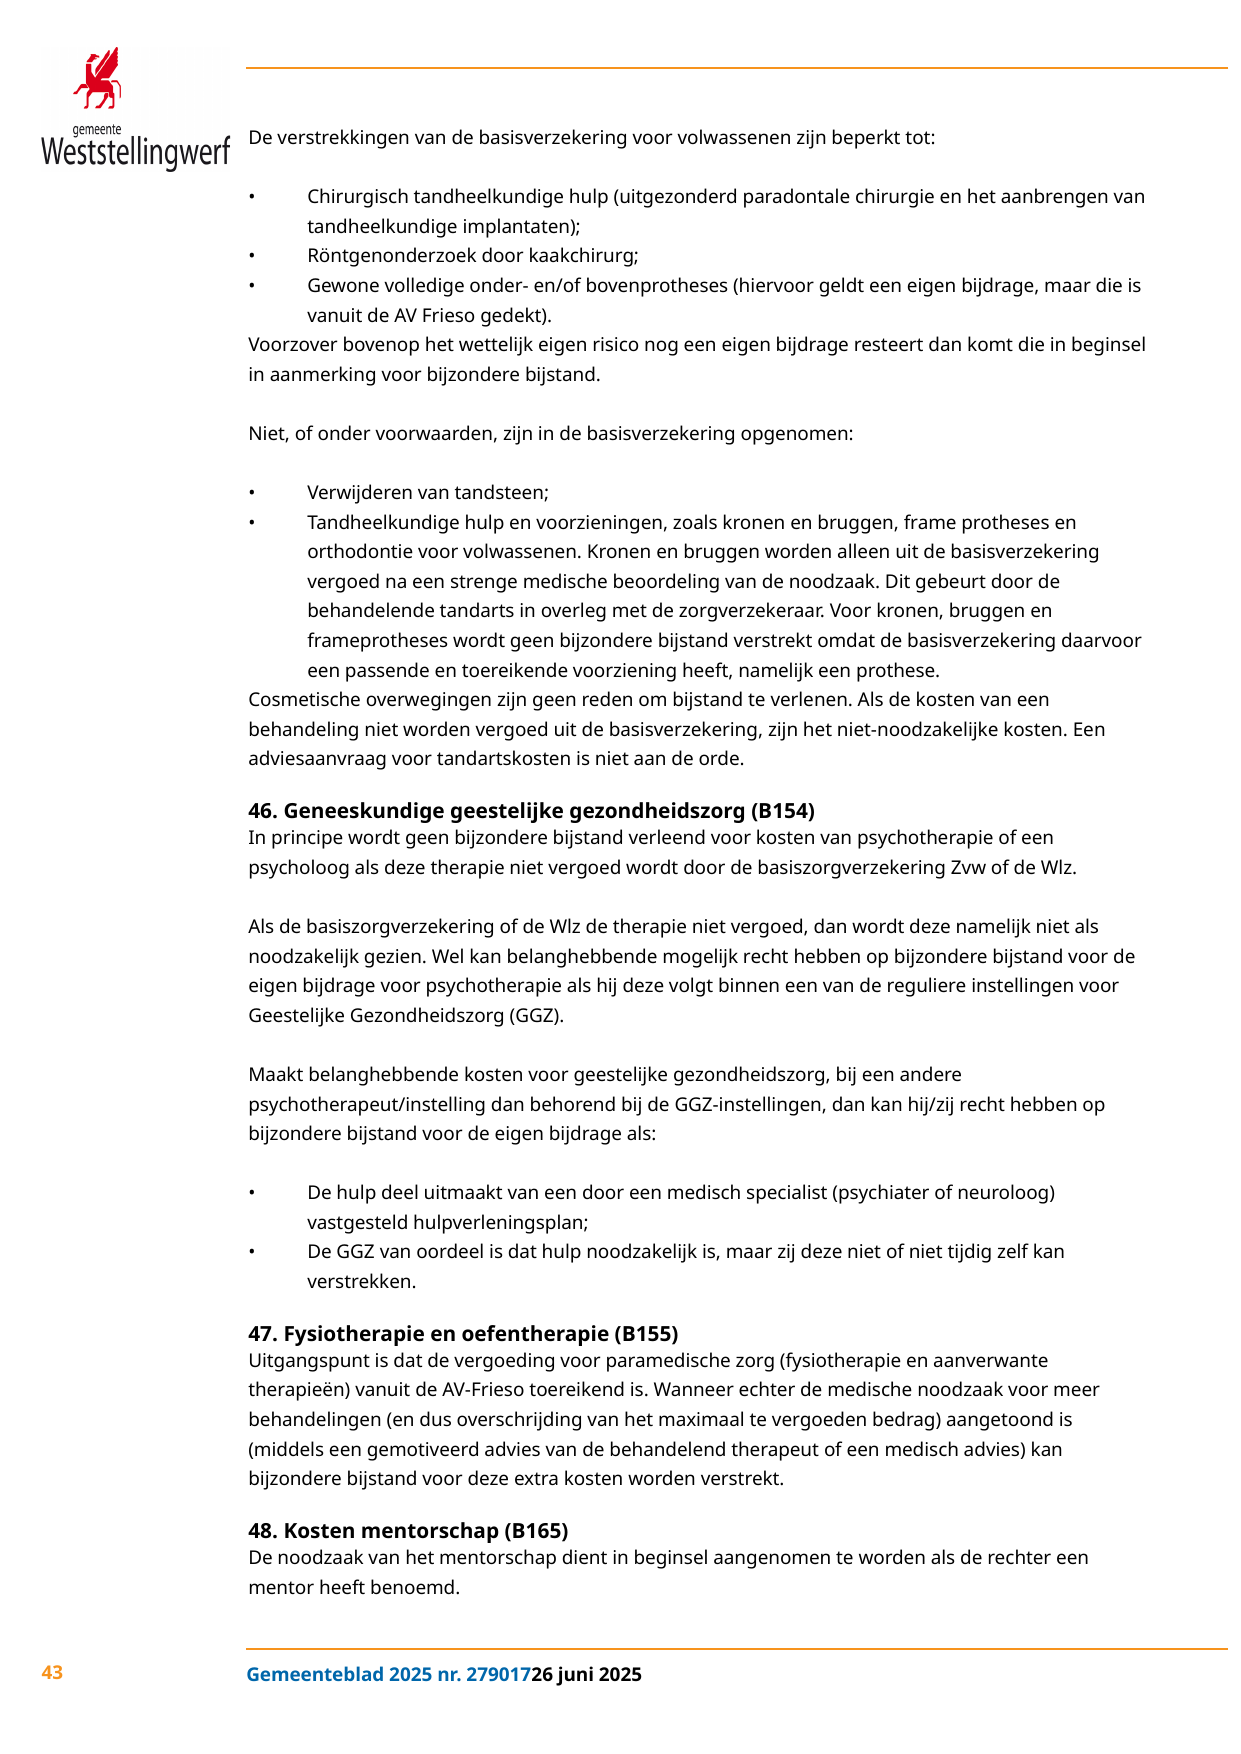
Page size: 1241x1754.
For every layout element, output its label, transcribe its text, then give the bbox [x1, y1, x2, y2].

text Cosmetische overwegingen zijn geen reden om bijstand te verlenen. Als de kosten van een behandeling niet worden vergoed uit de basisverzekering, zijn het niet-noodzakelijke kosten. Een adviesaanvraag voor tandartskosten is niet aan de orde. [248, 686, 1152, 771]
text Uitgangspunt is dat de vergoeding voor paramedische zorg (fysiotherapie en aanverwante therapieën) vanuit de AV-Frieso toereikend is. Wanneer echter de medische noodzaak voor meer behandelingen (en dus overschrijding van het maximaal te vergoeden bedrag) aangetoond is (middels een gemotiveerd advies van de behandelend therapeut of een medisch advies) kan bijzondere bijstand voor deze extra kosten worden verstrekt. [248, 1347, 1152, 1491]
list Tandheelkundige hulp en voorzieningen, zoals kronen en bruggen, frame protheses en orthodontie voor volwassenen. Kronen en bruggen worden alleen uit de basisverzekering vergoed na een strenge medische beoordeling van de noodzaak. Dit gebeurt door de behandelende tandarts in overleg met de zorgverzekeraar. Voor kronen, bruggen en frameprotheses wordt geen bijzondere bijstand verstrekt omdat de basisverzekering daarvoor een passende en toereikende voorziening heeft, namelijk een prothese. [248, 509, 1152, 683]
text 47. Fysiotherapie en oefentherapie (B155) [248, 1319, 1152, 1347]
text De verstrekkingen van de basisverzekering voor volwassenen zijn beperkt tot: [248, 124, 1152, 150]
text De noodzaak van het mentorschap dient in beginsel aangenomen te worden als de rechter een mentor heeft benoemd. [248, 1544, 1152, 1599]
list Verwijderen van tandsteen; [248, 479, 1152, 505]
text 48. Kosten mentorschap (B165) [248, 1516, 1152, 1544]
list De GGZ van oordeel is dat hulp noodzakelijk is, maar zij deze niet of niet tijdig zelf kan verstrekken. [248, 1239, 1152, 1294]
text Als de basiszorgverzekering of de Wlz de therapie niet vergoed, dan wordt deze namelijk niet als noodzakelijk gezien. Wel kan belanghebbende mogelijk recht hebben op bijzondere bijstand voor de eigen bijdrage voor psychotherapie als hij deze volgt binnen een van de reguliere instellingen voor Geestelijke Gezondheidszorg (GGZ). [248, 913, 1152, 1028]
text In principe wordt geen bijzondere bijstand verleend voor kosten van psychotherapie of een psycholoog als deze therapie niet vergoed wordt door de basiszorgverzekering Zvw of de Wlz. [248, 824, 1152, 880]
list Röntgenonderzoek door kaakchirurg; [248, 243, 1152, 268]
text Voorzover bovenop het wettelijk eigen risico nog een eigen bijdrage resteert dan komt die in beginsel in aanmerking voor bijzondere bijstand. [248, 331, 1152, 387]
list De hulp deel uitmaakt van een door een medisch specialist (psychiater of neuroloog) vastgesteld hulpverleningsplan; [248, 1179, 1152, 1235]
text 46. Geneeskundige geestelijke gezondheidszorg (B154) [248, 796, 1152, 824]
text Niet, of onder voorwaarden, zijn in de basisverzekering opgenomen: [248, 420, 1152, 446]
list Chirurgisch tandheelkundige hulp (uitgezonderd paradontale chirurgie en het aanbrengen van tandheelkundige implantaten); [248, 183, 1152, 239]
picture [41, 47, 231, 172]
list Gewone volledige onder- en/of bovenprotheses (hiervoor geldt een eigen bijdrage, maar die is vanuit de AV Frieso gedekt). [248, 272, 1152, 328]
text Maakt belanghebbende kosten voor geestelijke gezondheidszorg, bij een andere psychotherapeut/instelling dan behorend bij de GGZ-instellingen, dan kan hij/zij recht hebben op bijzondere bijstand voor de eigen bijdrage als: [248, 1061, 1152, 1146]
